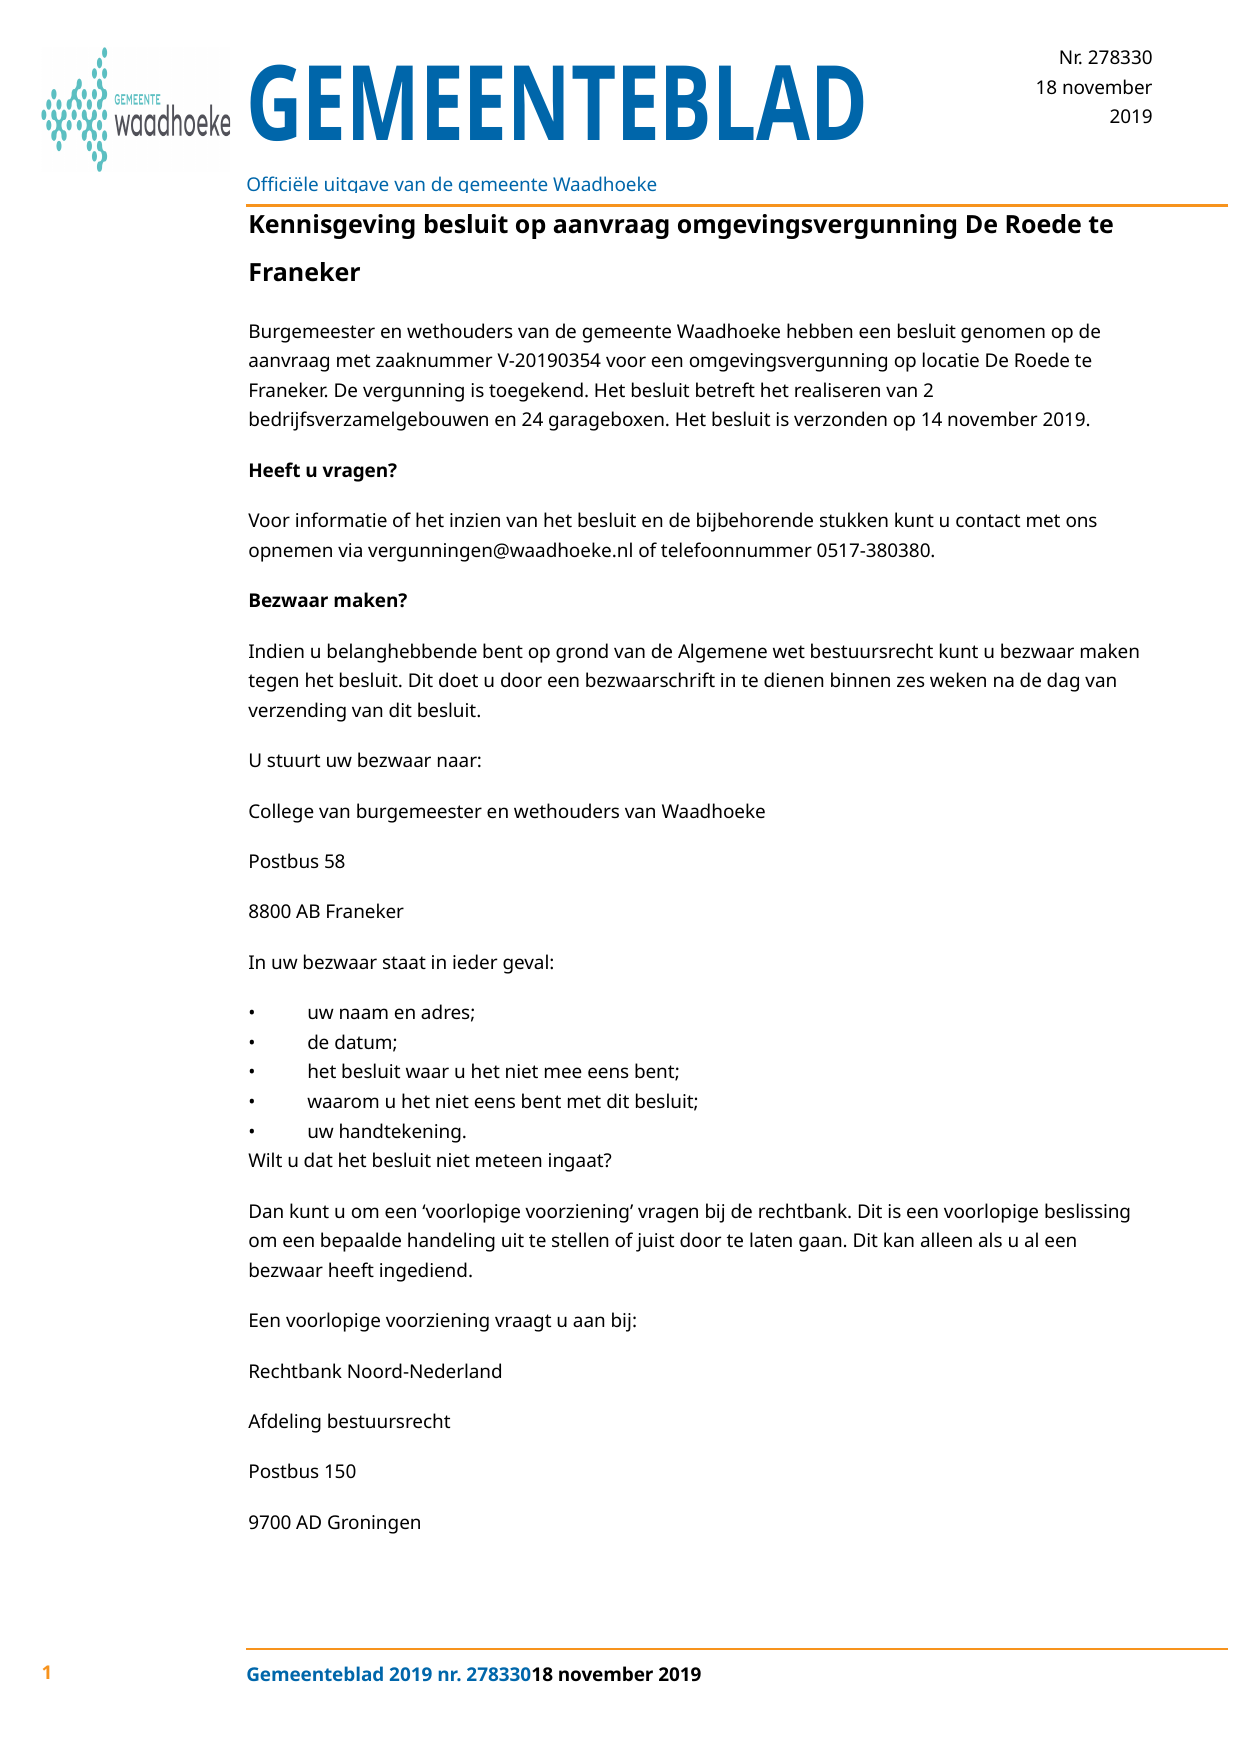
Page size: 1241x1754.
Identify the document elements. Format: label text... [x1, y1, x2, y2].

text 9700 AD Groningen [248, 1509, 1152, 1535]
list uw naam en adres; [248, 999, 1152, 1025]
text Een voorlopige voorziening vraagt u aan bij: [248, 1307, 1152, 1333]
text Dan kunt u om een ‘voorlopige voorziening’ vragen bij de rechtbank. Dit is een voorlopige beslissing om een bepaalde handeling uit te stellen of juist door te laten gaan. Dit kan alleen als u al een bezwaar heeft ingediend. [248, 1198, 1152, 1283]
text Burgemeester en wethouders van de gemeente Waadhoeke hebben een besluit genomen op de aanvraag met zaaknummer V-20190354 voor een omgevingsvergunning op locatie De Roede te Franeker. De vergunning is toegekend. Het besluit betreft het realiseren van 2 bedrijfsverzamelgebouwen en 24 garageboxen. Het besluit is verzonden op 14 november 2019. [248, 318, 1152, 432]
text College van burgemeester en wethouders van Waadhoeke [248, 798, 1152, 824]
text Afdeling bestuursrecht [248, 1408, 1152, 1434]
list het besluit waar u het niet mee eens bent; [248, 1059, 1152, 1084]
text Wilt u dat het besluit niet meteen ingaat? [248, 1147, 1152, 1173]
text 8800 AB Franeker [248, 899, 1152, 924]
list waarom u het niet eens bent met dit besluit; [248, 1088, 1152, 1114]
text Rechtbank Noord-Nederland [248, 1358, 1152, 1384]
text U stuurt uw bezwaar naar: [248, 747, 1152, 773]
picture [41, 47, 231, 172]
list de datum; [248, 1029, 1152, 1055]
list uw handtekening. [248, 1118, 1152, 1144]
text Bezwaar maken? [248, 587, 1152, 613]
text Postbus 58 [248, 848, 1152, 874]
text Kennisgeving besluit op aanvraag omgevingsvergunning De Roede te Franeker [248, 207, 1152, 288]
text Indien u belanghebbende bent op grond van de Algemene wet bestuursrecht kunt u bezwaar maken tegen het besluit. Dit doet u door een bezwaarschrift in te dienen binnen zes weken na de dag van verzending van dit besluit. [248, 638, 1152, 723]
text Voor informatie of het inzien van het besluit en de bijbehorende stukken kunt u contact met ons opnemen via vergunningen@waadhoeke.nl of telefoonnummer 0517-380380. [248, 507, 1152, 563]
text Postbus 150 [248, 1459, 1152, 1484]
text Heeft u vragen? [248, 457, 1152, 483]
text In uw bezwaar staat in ieder geval: [248, 949, 1152, 975]
